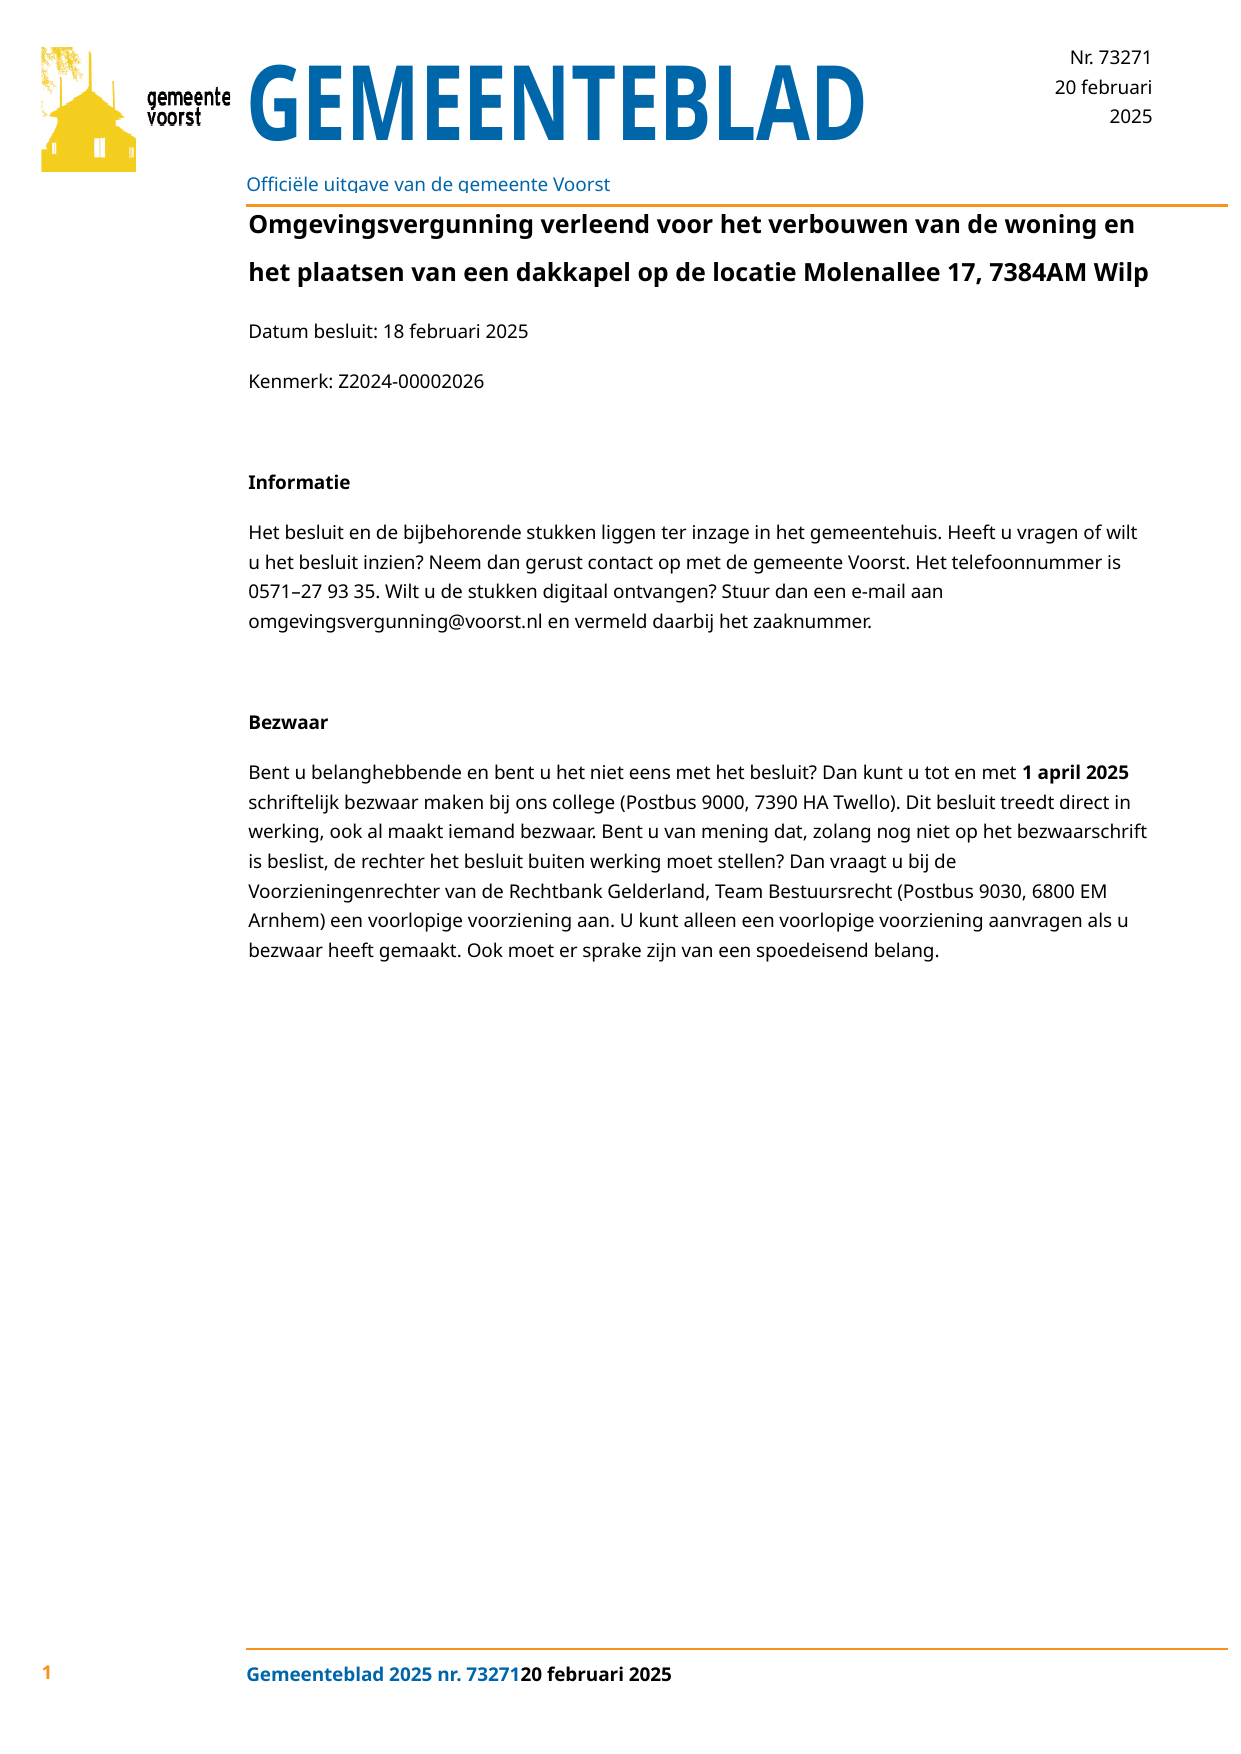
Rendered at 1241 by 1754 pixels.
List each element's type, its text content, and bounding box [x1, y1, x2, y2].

text Bent u belanghebbende en bent u het niet eens met het besluit? Dan kunt u tot en met 1 april 2025 schriftelijk bezwaar maken bij ons college (Postbus 9000, 7390 HA Twello). Dit besluit treedt direct in werking, ook al maakt iemand bezwaar. Bent u van mening dat, zolang nog niet op het bezwaarschrift is beslist, de rechter het besluit buiten werking moet stellen? Dan vraagt u bij de Voorzieningenrechter van de Rechtbank Gelderland, Team Bestuursrecht (Postbus 9030, 6800 EM Arnhem) een voorlopige voorziening aan. U kunt alleen een voorlopige voorziening aanvragen als u bezwaar heeft gemaakt. Ook moet er sprake zijn van een spoedeisend belang. [248, 759, 1152, 963]
text Datum besluit: 18 februari 2025 [248, 318, 1152, 344]
text Informatie [248, 469, 1152, 495]
text Het besluit en de bijbehorende stukken liggen ter inzage in het gemeentehuis. Heeft u vragen of wilt u het besluit inzien? Neem dan gerust contact op met de gemeente Voorst. Het telefoonnummer is 0571–27 93 35. Wilt u de stukken digitaal ontvangen? Stuur dan een e-mail aan omgevingsvergunning@voorst.nl en vermeld daarbij het zaaknummer. [248, 519, 1152, 634]
text Kenmerk: Z2024-00002026 [248, 368, 1152, 394]
picture [41, 47, 231, 172]
text Bezwaar [248, 709, 1152, 735]
text Omgevingsvergunning verleend voor het verbouwen van de woning en het plaatsen van een dakkapel op de locatie Molenallee 17, 7384AM Wilp [248, 207, 1152, 288]
